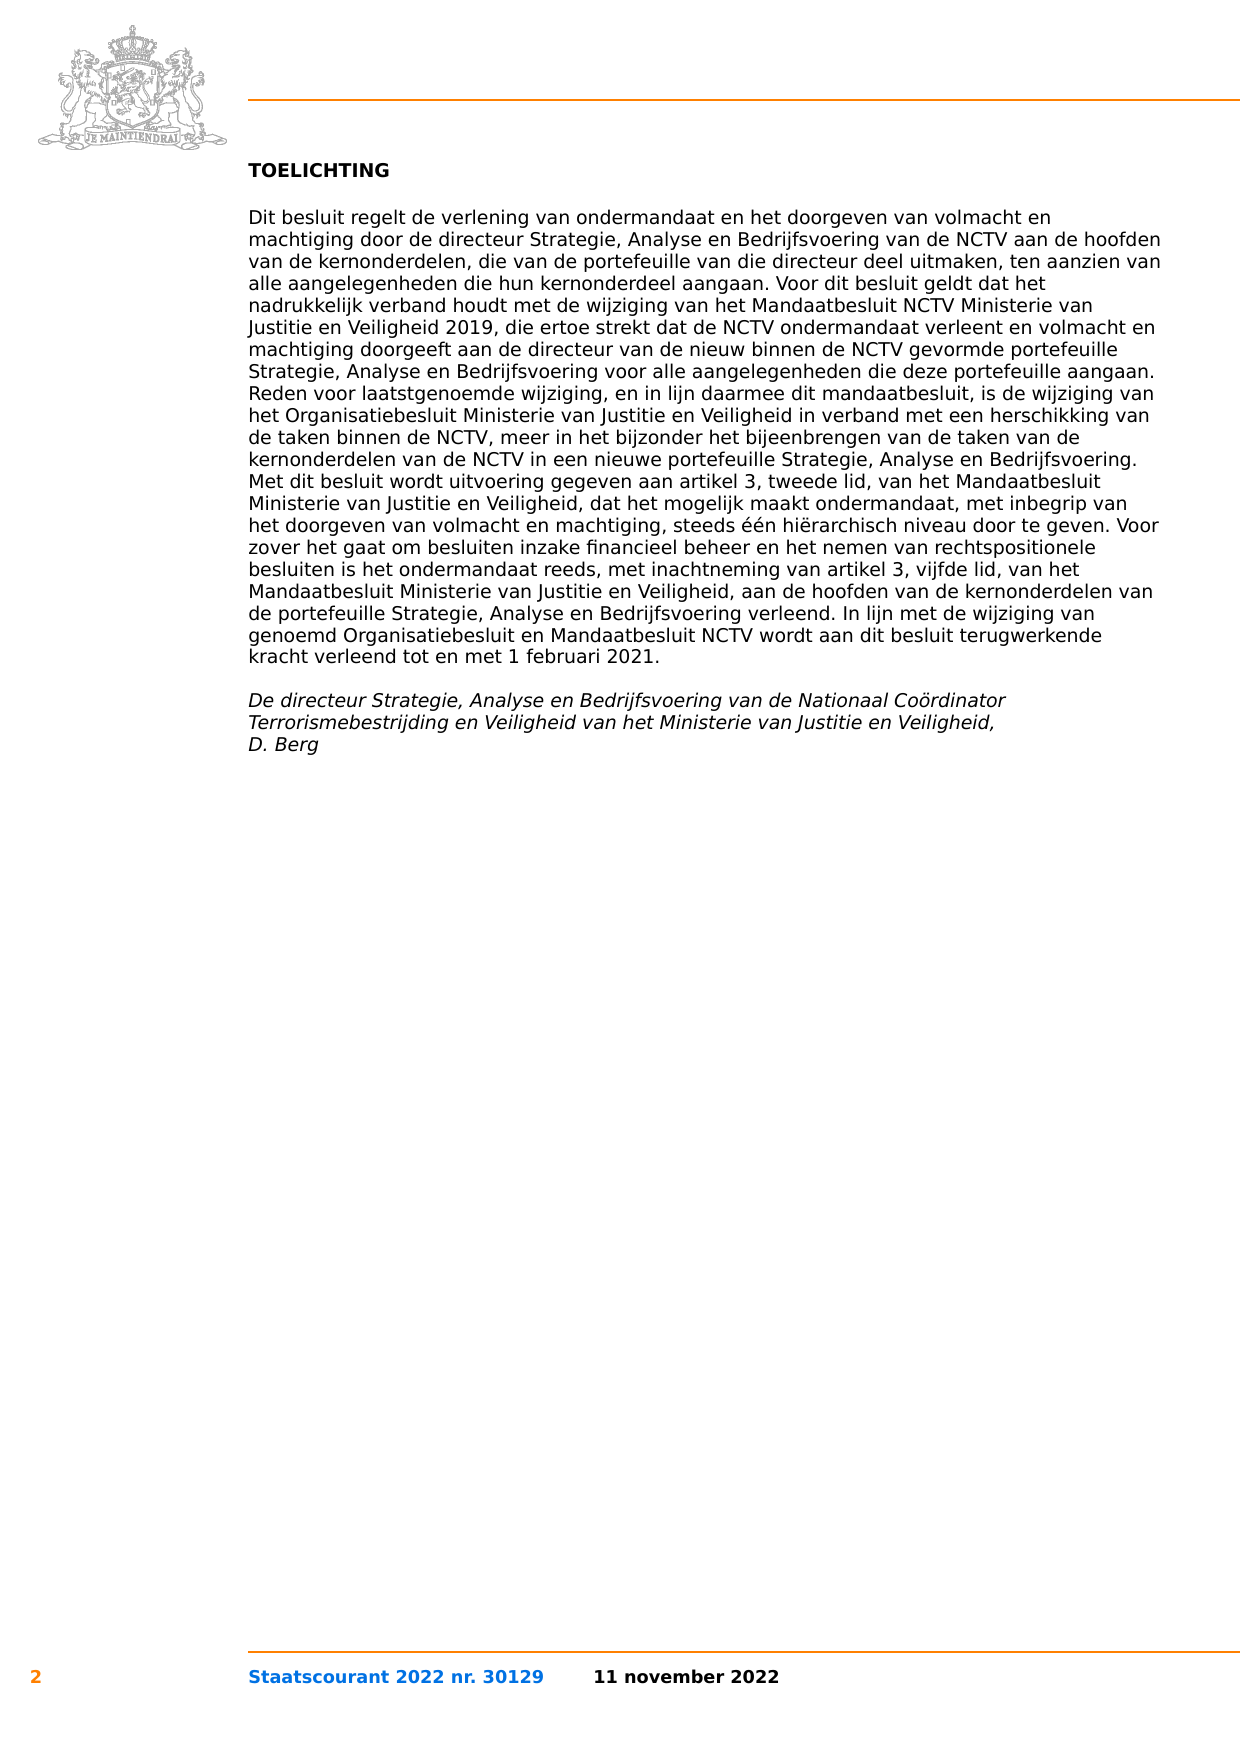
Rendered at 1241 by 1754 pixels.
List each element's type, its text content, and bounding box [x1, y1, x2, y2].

subtitle TOELICHTING [248, 160, 1163, 182]
text De directeur Strategie, Analyse en Bedrijfsvoering van de Nationaal Coördinator Terrorismebestrijding en Veiligheid van het Ministerie van Justitie en Veiligheid, D. Berg [248, 690, 1163, 756]
text Dit besluit regelt de verlening van ondermandaat en het doorgeven van volmacht en machtiging door de directeur Strategie, Analyse en Bedrijfsvoering van de NCTV aan de hoofden van de kernonderdelen, die van de portefeuille van die directeur deel uitmaken, ten aanzien van alle aangelegenheden die hun kernonderdeel aangaan. Voor dit besluit geldt dat het nadrukkelijk verband houdt met de wijziging van het Mandaatbesluit NCTV Ministerie van Justitie en Veiligheid 2019, die ertoe strekt dat de NCTV ondermandaat verleent en volmacht en machtiging doorgeeft aan de directeur van de nieuw binnen de NCTV gevormde portefeuille Strategie, Analyse en Bedrijfsvoering voor alle aangelegenheden die deze portefeuille aangaan. Reden voor laatstgenoemde wijziging, en in lijn daarmee dit mandaatbesluit, is de wijziging van het Organisatiebesluit Ministerie van Justitie en Veiligheid in verband met een herschikking van de taken binnen de NCTV, meer in het bijzonder het bijeenbrengen van de taken van de kernonderdelen van de NCTV in een nieuwe portefeuille Strategie, Analyse en Bedrijfsvoering. Met dit besluit wordt uitvoering gegeven aan artikel 3, tweede lid, van het Mandaatbesluit Ministerie van Justitie en Veiligheid, dat het mogelijk maakt ondermandaat, met inbegrip van het doorgeven van volmacht en machtiging, steeds één hiërarchisch niveau door te geven. Voor zover het gaat om besluiten inzake financieel beheer en het nemen van rechtspositionele besluiten is het ondermandaat reeds, met inachtneming van artikel 3, vijfde lid, van het Mandaatbesluit Ministerie van Justitie en Veiligheid, aan de hoofden van de kernonderdelen van de portefeuille Strategie, Analyse en Bedrijfsvoering verleend. In lijn met de wijziging van genoemd Organisatiebesluit en Mandaatbesluit NCTV wordt aan dit besluit terugwerkende kracht verleend tot en met 1 februari 2021. [248, 207, 1163, 668]
picture [38, 25, 227, 150]
